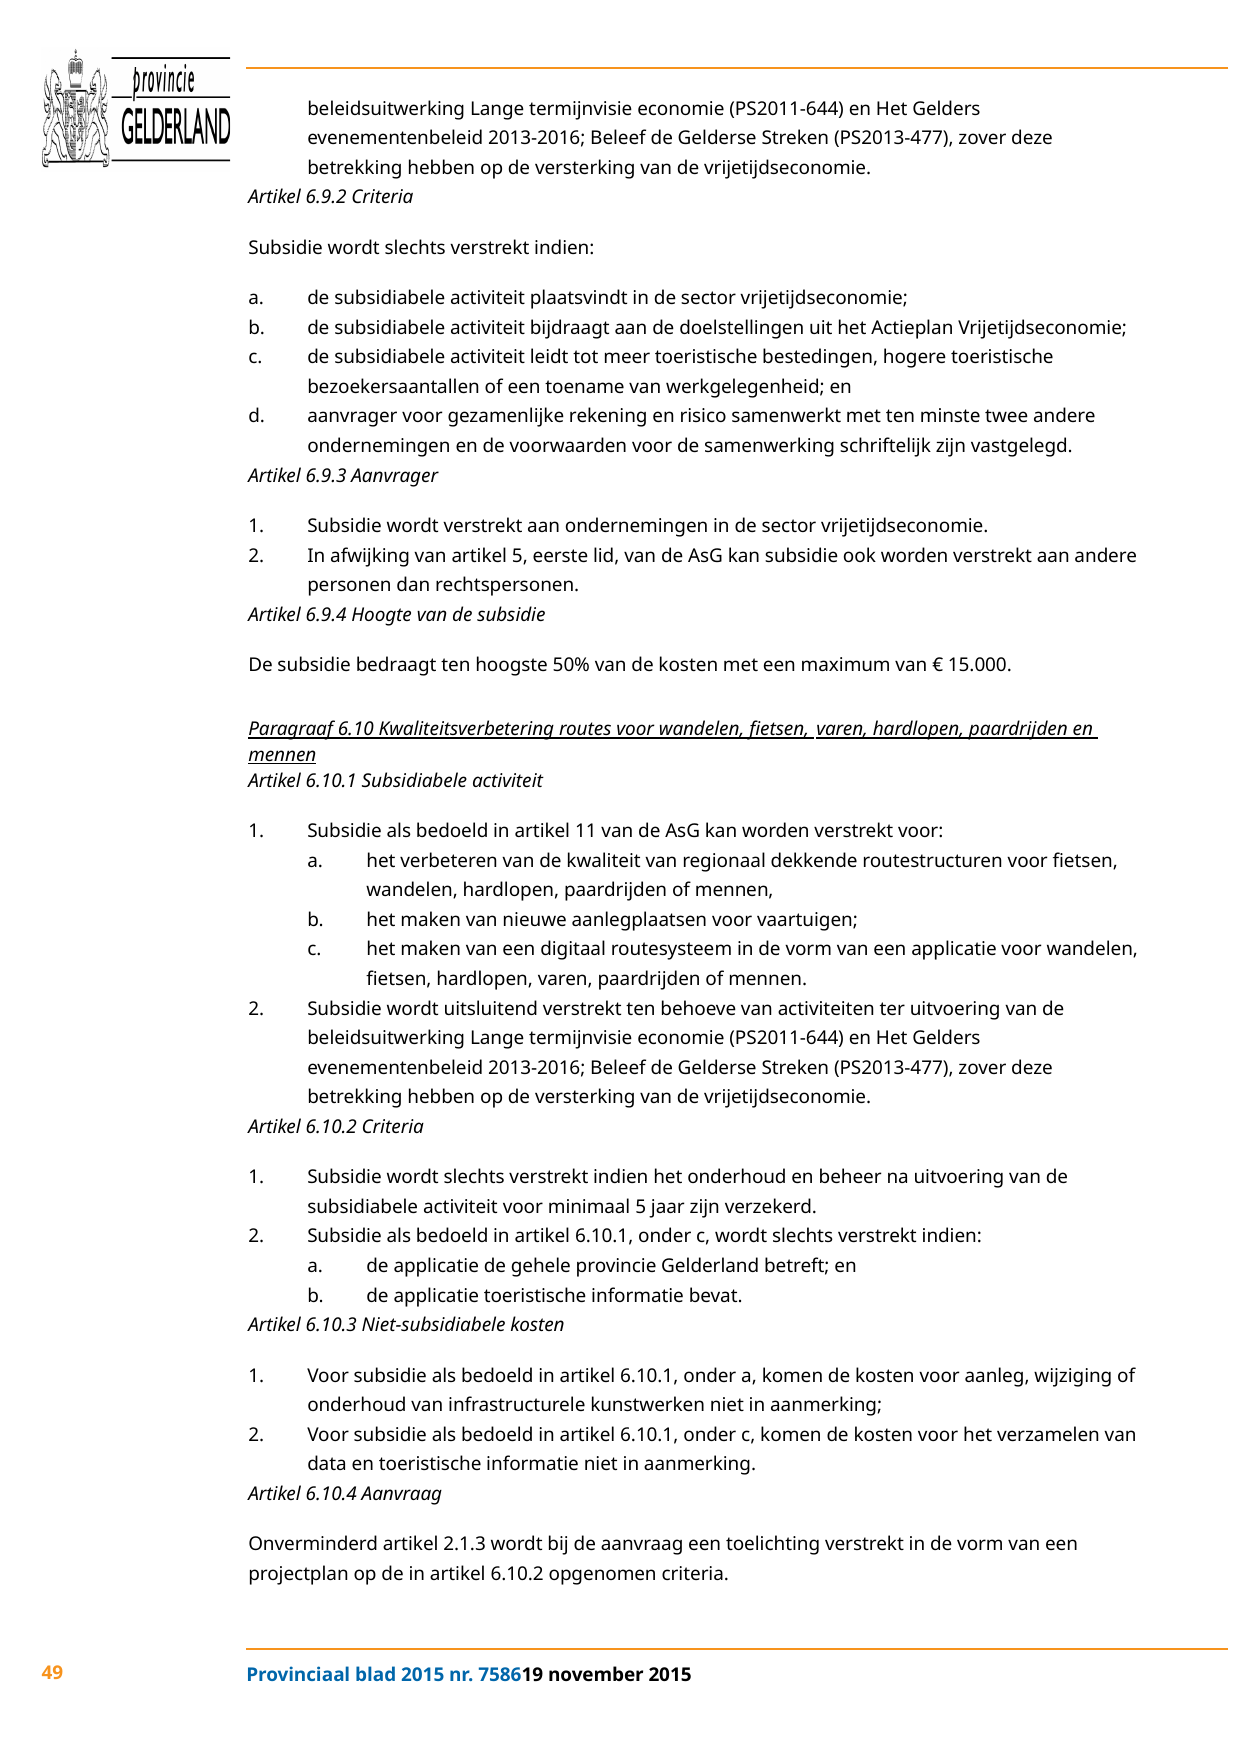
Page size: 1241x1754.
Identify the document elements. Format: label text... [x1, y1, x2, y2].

list de subsidiabele activiteit bijdraagt aan de doelstellingen uit het Actieplan Vrijetijdseconomie; [248, 314, 1152, 340]
list Subsidie wordt uitsluitend verstrekt ten behoeve van activiteiten ter uitvoering van de beleidsuitwerking Lange termijnvisie economie (PS2011-644) en Het Gelders evenementenbeleid 2013-2016; Beleef de Gelderse Streken (PS2013-477), zover deze betrekking hebben op de versterking van de vrijetijdseconomie. [248, 995, 1152, 1109]
list het maken van nieuwe aanlegplaatsen voor vaartuigen; [307, 906, 1152, 932]
list de applicatie de gehele provincie Gelderland betreft; en [307, 1252, 1152, 1278]
text Artikel 6.10.2 Criteria [248, 1113, 1152, 1139]
text De subsidie bedraagt ten hoogste 50% van de kosten met een maximum van € 15.000. [248, 651, 1152, 677]
list beleidsuitwerking Lange termijnvisie economie (PS2011-644) en Het Gelders evenementenbeleid 2013-2016; Beleef de Gelderse Streken (PS2013-477), zover deze betrekking hebben op de versterking van de vrijetijdseconomie. [248, 95, 1152, 180]
text Artikel 6.9.2 Criteria [248, 183, 1152, 209]
list Voor subsidie als bedoeld in artikel 6.10.1, onder a, komen de kosten voor aanleg, wijziging of onderhoud van infrastructurele kunstwerken niet in aanmerking; [248, 1362, 1152, 1417]
list de subsidiabele activiteit plaatsvindt in de sector vrijetijdseconomie; [248, 284, 1152, 310]
list de applicatie toeristische informatie bevat. [307, 1282, 1152, 1308]
list het verbeteren van de kwaliteit van regionaal dekkende routestructuren voor fietsen, wandelen, hardlopen, paardrijden of mennen, [307, 847, 1152, 902]
text Artikel 6.9.4 Hoogte van de subsidie [248, 601, 1152, 627]
list Subsidie als bedoeld in artikel 6.10.1, onder c, wordt slechts verstrekt indien: [248, 1223, 1152, 1248]
list Subsidie als bedoeld in artikel 11 van de AsG kan worden verstrekt voor: [248, 817, 1152, 843]
list Voor subsidie als bedoeld in artikel 6.10.1, onder c, komen de kosten voor het verzamelen van data en toeristische informatie niet in aanmerking. [248, 1421, 1152, 1476]
list aanvrager voor gezamenlijke rekening en risico samenwerkt met ten minste twee andere ondernemingen en de voorwaarden voor de samenwerking schriftelijk zijn vastgelegd. [248, 403, 1152, 458]
text Artikel 6.9.3 Aanvrager [248, 462, 1152, 488]
text Artikel 6.10.4 Aanvraag [248, 1480, 1152, 1506]
list In afwijking van artikel 5, eerste lid, van de AsG kan subsidie ook worden verstrekt aan andere personen dan rechtspersonen. [248, 542, 1152, 597]
text Onverminderd artikel 2.1.3 wordt bij de aanvraag een toelichting verstrekt in de vorm van een projectplan op de in artikel 6.10.2 opgenomen criteria. [248, 1531, 1152, 1586]
list Subsidie wordt slechts verstrekt indien het onderhoud en beheer na uitvoering van de subsidiabele activiteit voor minimaal 5 jaar zijn verzekerd. [248, 1163, 1152, 1219]
list Subsidie wordt verstrekt aan ondernemingen in de sector vrijetijdseconomie. [248, 512, 1152, 538]
text Subsidie wordt slechts verstrekt indien: [248, 234, 1152, 260]
text Paragraaf 6.10 Kwaliteitsverbetering routes voor wandelen, fietsen, varen, hardlopen, paardrijden en mennen [248, 715, 1152, 767]
list de subsidiabele activiteit leidt tot meer toeristische bestedingen, hogere toeristische bezoekersaantallen of een toename van werkgelegenheid; en [248, 343, 1152, 399]
text Artikel 6.10.1 Subsidiabele activiteit [248, 767, 1152, 793]
text Artikel 6.10.3 Niet-subsidiabele kosten [248, 1311, 1152, 1337]
picture [41, 47, 231, 172]
list het maken van een digitaal routesysteem in de vorm van een applicatie voor wandelen, fietsen, hardlopen, varen, paardrijden of mennen. [307, 936, 1152, 991]
